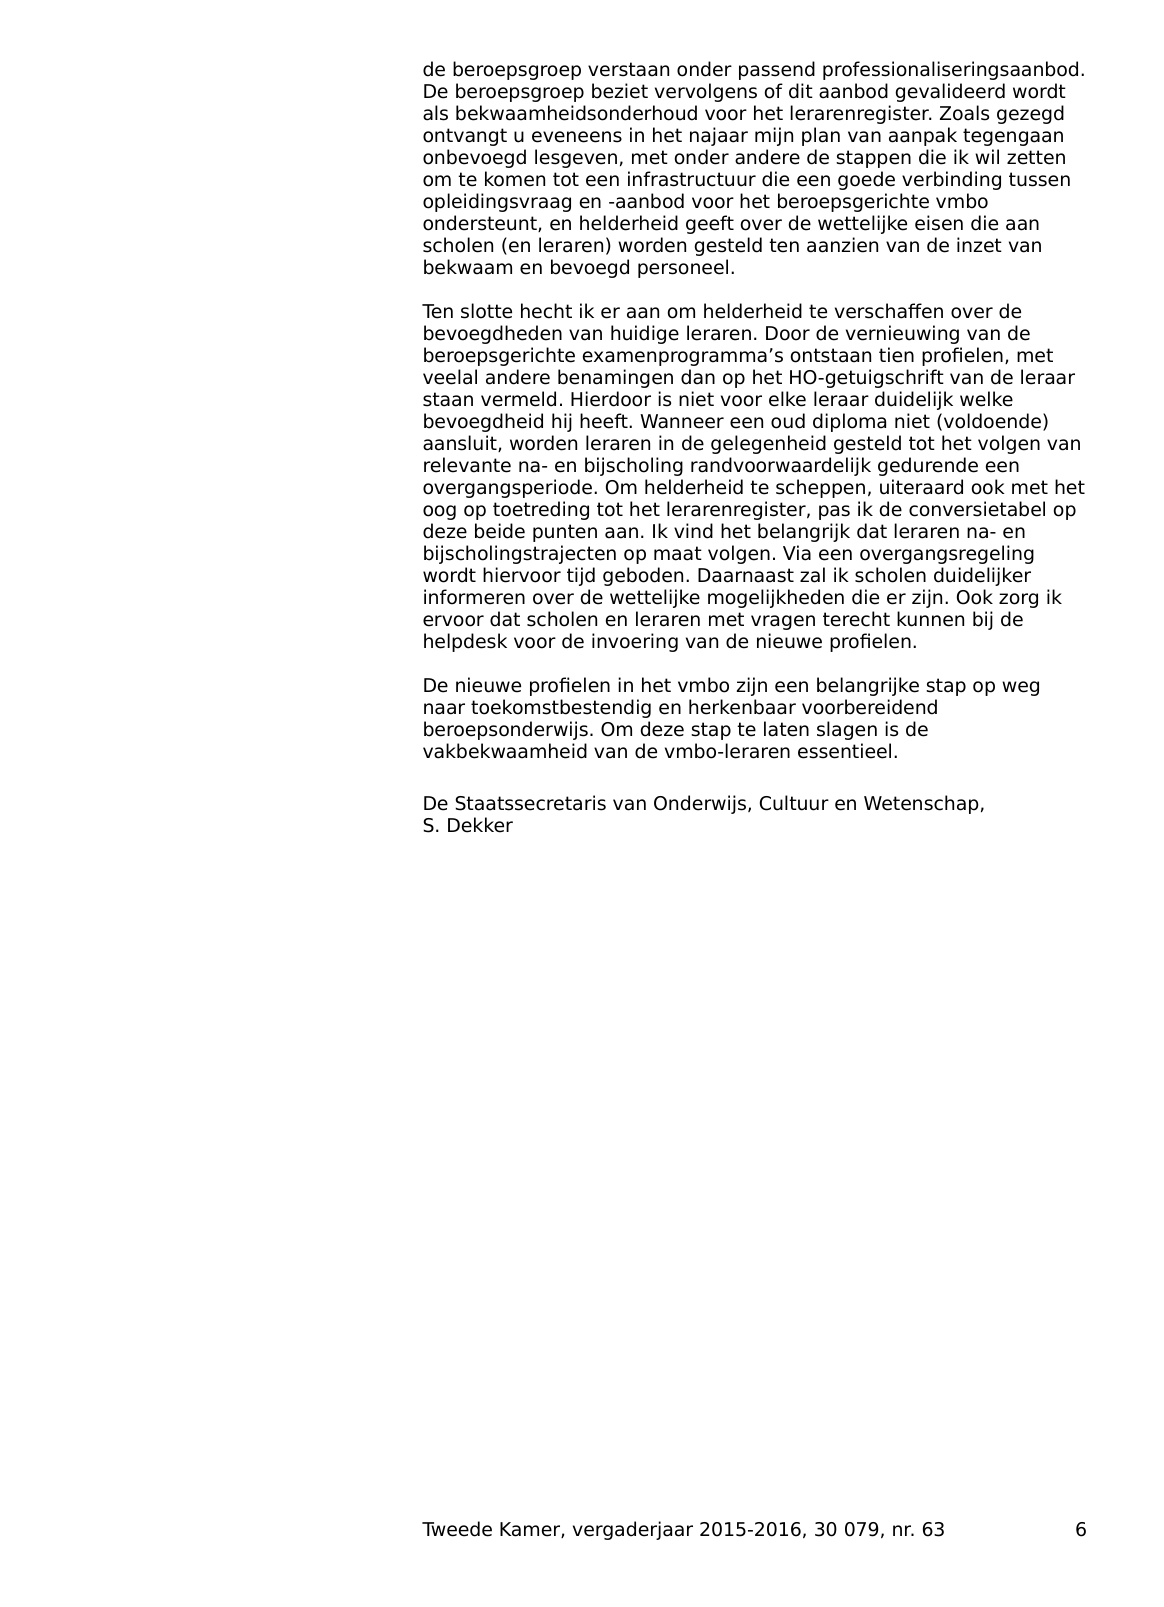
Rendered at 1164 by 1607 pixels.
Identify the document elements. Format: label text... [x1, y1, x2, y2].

text Ten slotte hecht ik er aan om helderheid te verschaffen over de bevoegdheden van huidige leraren. Door de vernieuwing van de beroepsgerichte examenprogramma’s ontstaan tien profielen, met veelal andere benamingen dan op het HO-getuigschrift van de leraar staan vermeld. Hierdoor is niet voor elke leraar duidelijk welke bevoegdheid hij heeft. Wanneer een oud diploma niet (voldoende) aansluit, worden leraren in de gelegenheid gesteld tot het volgen van relevante na- en bijscholing randvoorwaardelijk gedurende een overgangsperiode. Om helderheid te scheppen, uiteraard ook met het oog op toetreding tot het lerarenregister, pas ik de conversietabel op deze beide punten aan. Ik vind het belangrijk dat leraren na- en bijscholingstrajecten op maat volgen. Via een overgangsregeling wordt hiervoor tijd geboden. Daarnaast zal ik scholen duidelijker informeren over de wettelijke mogelijkheden die er zijn. Ook zorg ik ervoor dat scholen en leraren met vragen terecht kunnen bij de helpdesk voor de invoering van de nieuwe profielen. [422, 301, 1087, 653]
text de beroepsgroep verstaan onder passend professionaliseringsaanbod. De beroepsgroep beziet vervolgens of dit aanbod gevalideerd wordt als bekwaamheidsonderhoud voor het lerarenregister. Zoals gezegd ontvangt u eveneens in het najaar mijn plan van aanpak tegengaan onbevoegd lesgeven, met onder andere de stappen die ik wil zetten om te komen tot een infrastructuur die een goede verbinding tussen opleidingsvraag en -aanbod voor het beroepsgerichte vmbo ondersteunt, en helderheid geeft over de wettelijke eisen die aan scholen (en leraren) worden gesteld ten aanzien van de inzet van bekwaam en bevoegd personeel. [422, 59, 1087, 279]
text De Staatssecretaris van Onderwijs, Cultuur en Wetenschap, S. Dekker [422, 793, 1087, 837]
text De nieuwe profielen in het vmbo zijn een belangrijke stap op weg naar toekomstbestendig en herkenbaar voorbereidend beroepsonderwijs. Om deze stap te laten slagen is de vakbekwaamheid van de vmbo-leraren essentieel. [422, 675, 1087, 763]
